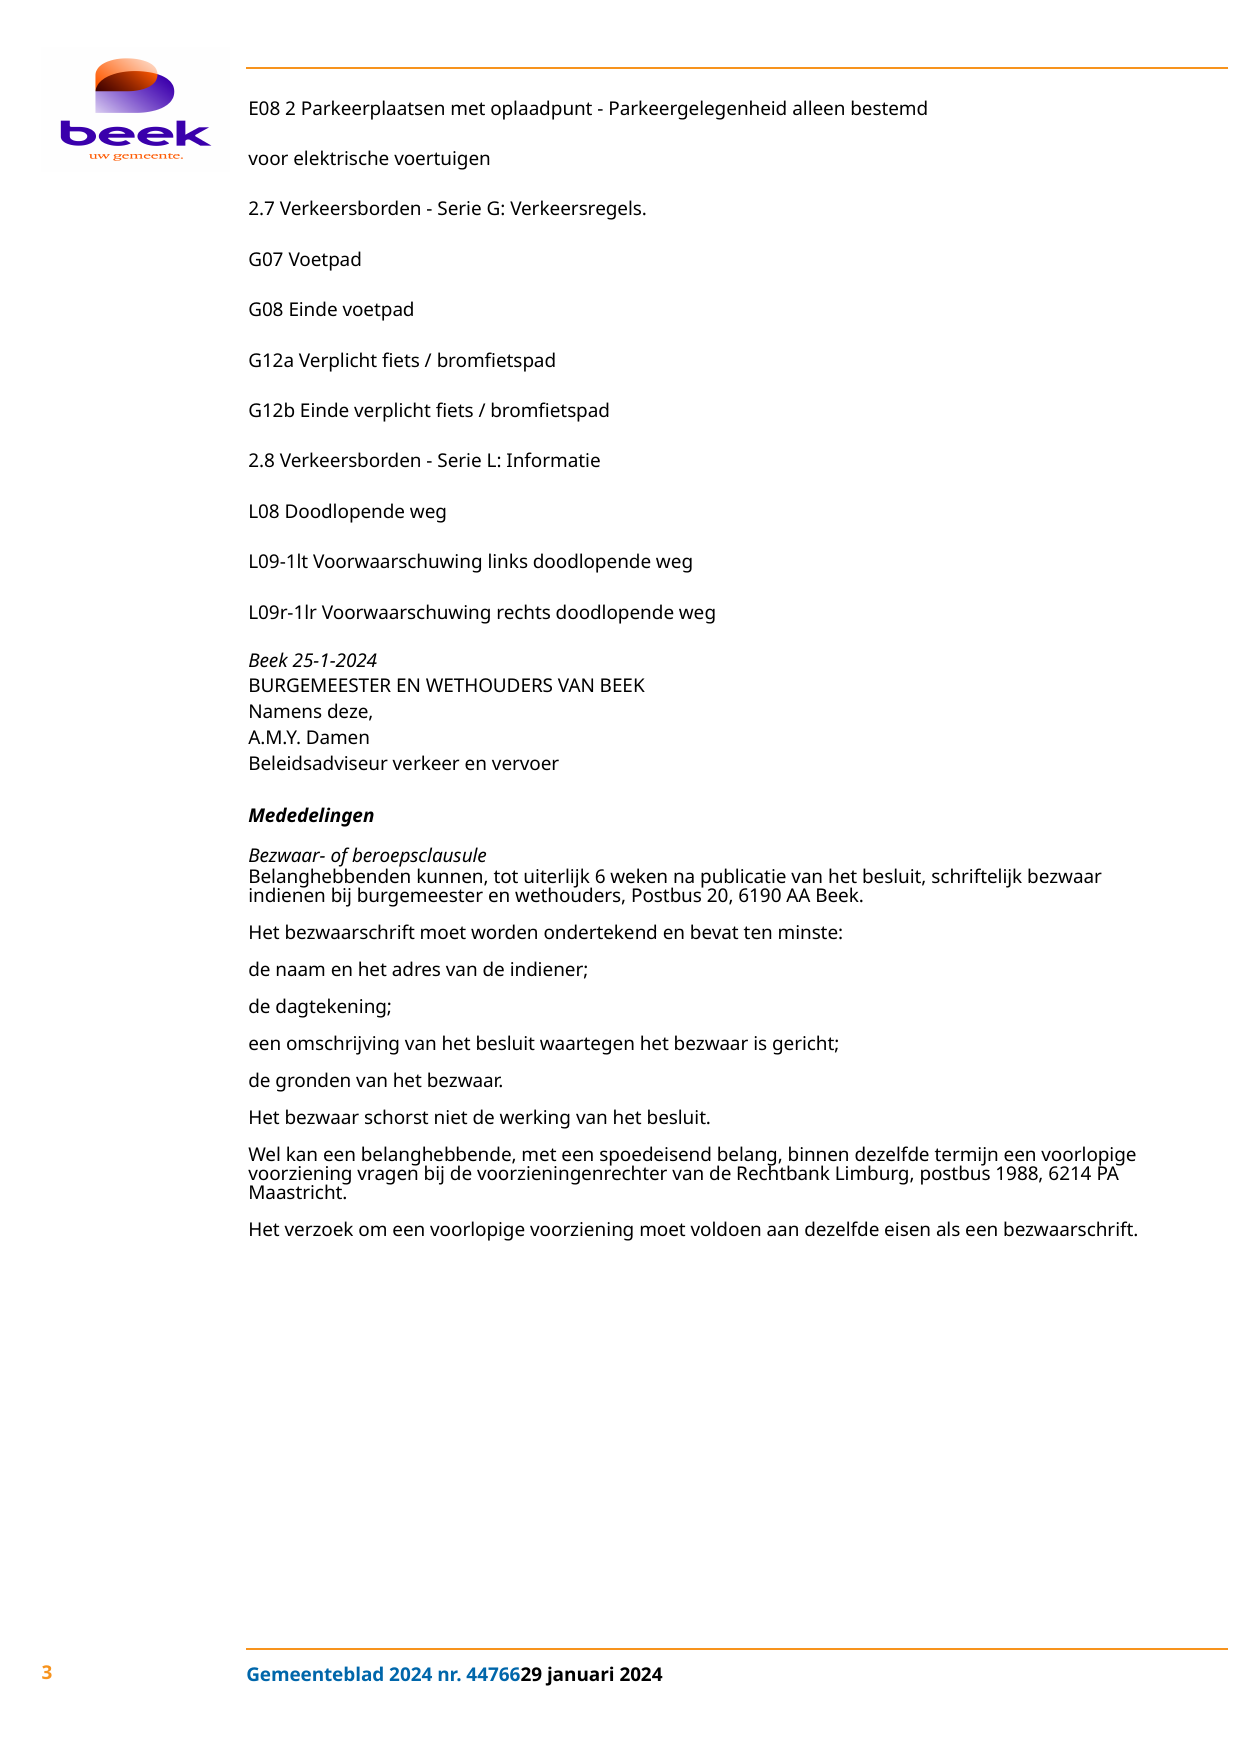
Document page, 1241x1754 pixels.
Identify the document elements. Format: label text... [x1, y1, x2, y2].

text G12b Einde verplicht fiets / bromfietspad [248, 397, 1152, 423]
text Beek 25-1-2024 [248, 647, 1152, 672]
text Het bezwaar schorst niet de werking van het besluit. [248, 1109, 1152, 1128]
text de naam en het adres van de indiener; [248, 961, 1152, 980]
text voor elektrische voertuigen [248, 145, 1152, 171]
text Beleidsadviseur verkeer en vervoer [248, 750, 1152, 775]
text L09r-1lr Voorwaarschuwing rechts doodlopende weg [248, 599, 1152, 625]
text de gronden van het bezwaar. [248, 1072, 1152, 1091]
text Bezwaar- of beroepsclausule [248, 842, 1152, 868]
text A.M.Y. Damen [248, 724, 1152, 750]
text G08 Einde voetpad [248, 296, 1152, 322]
text L08 Doodlopende weg [248, 498, 1152, 524]
text Het verzoek om een voorlopige voorziening moet voldoen aan dezelfde eisen als een bezwaarschrift. [248, 1221, 1152, 1241]
text L09-1lt Voorwaarschuwing links doodlopende weg [248, 548, 1152, 574]
text E08 2 Parkeerplaatsen met oplaadpunt - Parkeergelegenheid alleen bestemd [248, 95, 1152, 121]
text Wel kan een belanghebbende, met een spoedeisend belang, binnen dezelfde termijn een voorlopige voorziening vragen bij de voorzieningenrechter van de Rechtbank Limburg, postbus 1988, 6214 PA Maastricht. [248, 1146, 1152, 1203]
text BURGEMEESTER EN WETHOUDERS VAN BEEK [248, 672, 1152, 698]
text G12a Verplicht fiets / bromfietspad [248, 347, 1152, 373]
text 2.7 Verkeersborden - Serie G: Verkeersregels. [248, 196, 1152, 221]
text de dagtekening; [248, 998, 1152, 1017]
text Belanghebbenden kunnen, tot uiterlijk 6 weken na publicatie van het besluit, schriftelijk bezwaar indienen bij burgemeester en wethouders, Postbus 20, 6190 AA Beek. [248, 868, 1152, 906]
text Mededelingen [248, 803, 1152, 828]
text Het bezwaarschrift moet worden ondertekend en bevat ten minste: [248, 924, 1152, 943]
text G07 Voetpad [248, 246, 1152, 272]
text 2.8 Verkeersborden - Serie L: Informatie [248, 448, 1152, 473]
picture [41, 47, 231, 172]
text een omschrijving van het besluit waartegen het bezwaar is gericht; [248, 1035, 1152, 1054]
text Namens deze, [248, 698, 1152, 724]
